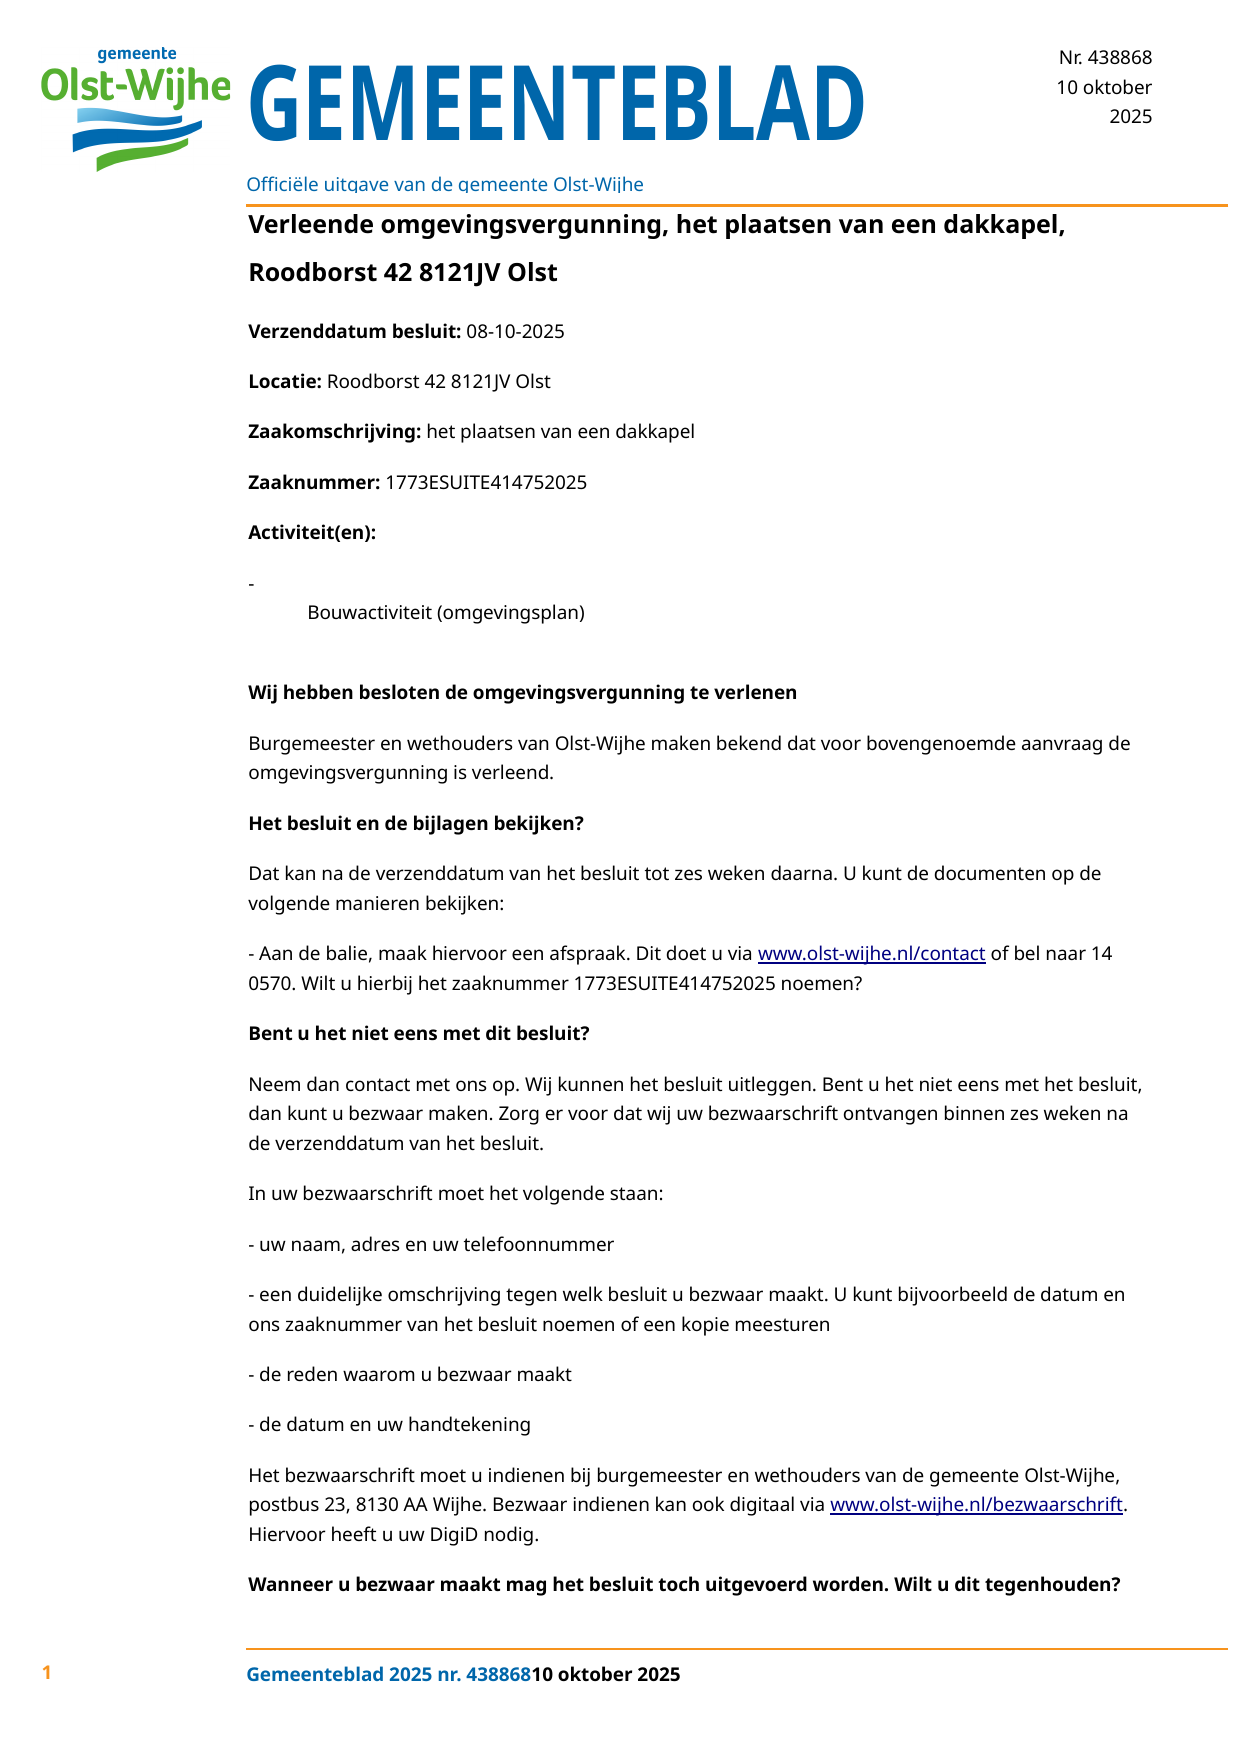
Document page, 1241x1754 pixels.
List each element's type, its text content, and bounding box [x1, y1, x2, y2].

text Zaakomschrijving: het plaatsen van een dakkapel [248, 419, 1152, 444]
text - de datum en uw handtekening [248, 1412, 1152, 1437]
text Neem dan contact met ons op. Wij kunnen het besluit uitleggen. Bent u het niet eens met het besluit, dan kunt u bezwaar maken. Zorg er voor dat wij uw bezwaarschrift ontvangen binnen zes weken na de verzenddatum van het besluit. [248, 1071, 1152, 1156]
text Verzenddatum besluit: 08-10-2025 [248, 318, 1152, 344]
text - de reden waarom u bezwaar maakt [248, 1361, 1152, 1387]
text Zaaknummer: 1773ESUITE414752025 [248, 469, 1152, 495]
text Dat kan na de verzenddatum van het besluit tot zes weken daarna. U kunt de documenten op de volgende manieren bekijken: [248, 860, 1152, 916]
text Het besluit en de bijlagen bekijken? [248, 810, 1152, 836]
text Burgemeester en wethouders van Olst-Wijhe maken bekend dat voor bovengenoemde aanvraag de omgevingsvergunning is verleend. [248, 730, 1152, 785]
text Wij hebben besloten de omgevingsvergunning te verlenen [248, 679, 1152, 705]
text Het bezwaarschrift moet u indienen bij burgemeester en wethouders van de gemeente Olst-Wijhe, postbus 23, 8130 AA Wijhe. Bezwaar indienen kan ook digitaal via www.olst-wijhe.nl/bezwaarschrift. Hiervoor heeft u uw DigiD nodig. [248, 1462, 1152, 1547]
text - uw naam, adres en uw telefoonnummer [248, 1231, 1152, 1257]
text - Aan de balie, maak hiervoor een afspraak. Dit doet u via www.olst-wijhe.nl/contact of bel naar 14 0570. Wilt u hierbij het zaaknummer 1773ESUITE414752025 noemen? [248, 940, 1152, 996]
list Bouwactiviteit (omgevingsplan) [248, 599, 1152, 625]
picture [41, 47, 231, 172]
text Verleende omgevingsvergunning, het plaatsen van een dakkapel, Roodborst 42 8121JV Olst [248, 207, 1152, 288]
text Bent u het niet eens met dit besluit? [248, 1020, 1152, 1046]
text Activiteit(en): [248, 519, 1152, 545]
text - een duidelijke omschrijving tegen welk besluit u bezwaar maakt. U kunt bijvoorbeeld de datum en ons zaaknummer van het besluit noemen of een kopie meesturen [248, 1281, 1152, 1337]
text Wanneer u bezwaar maakt mag het besluit toch uitgevoerd worden. Wilt u dit tegenhouden? [248, 1572, 1152, 1597]
text In uw bezwaarschrift moet het volgende staan: [248, 1180, 1152, 1206]
text Locatie: Roodborst 42 8121JV Olst [248, 368, 1152, 394]
